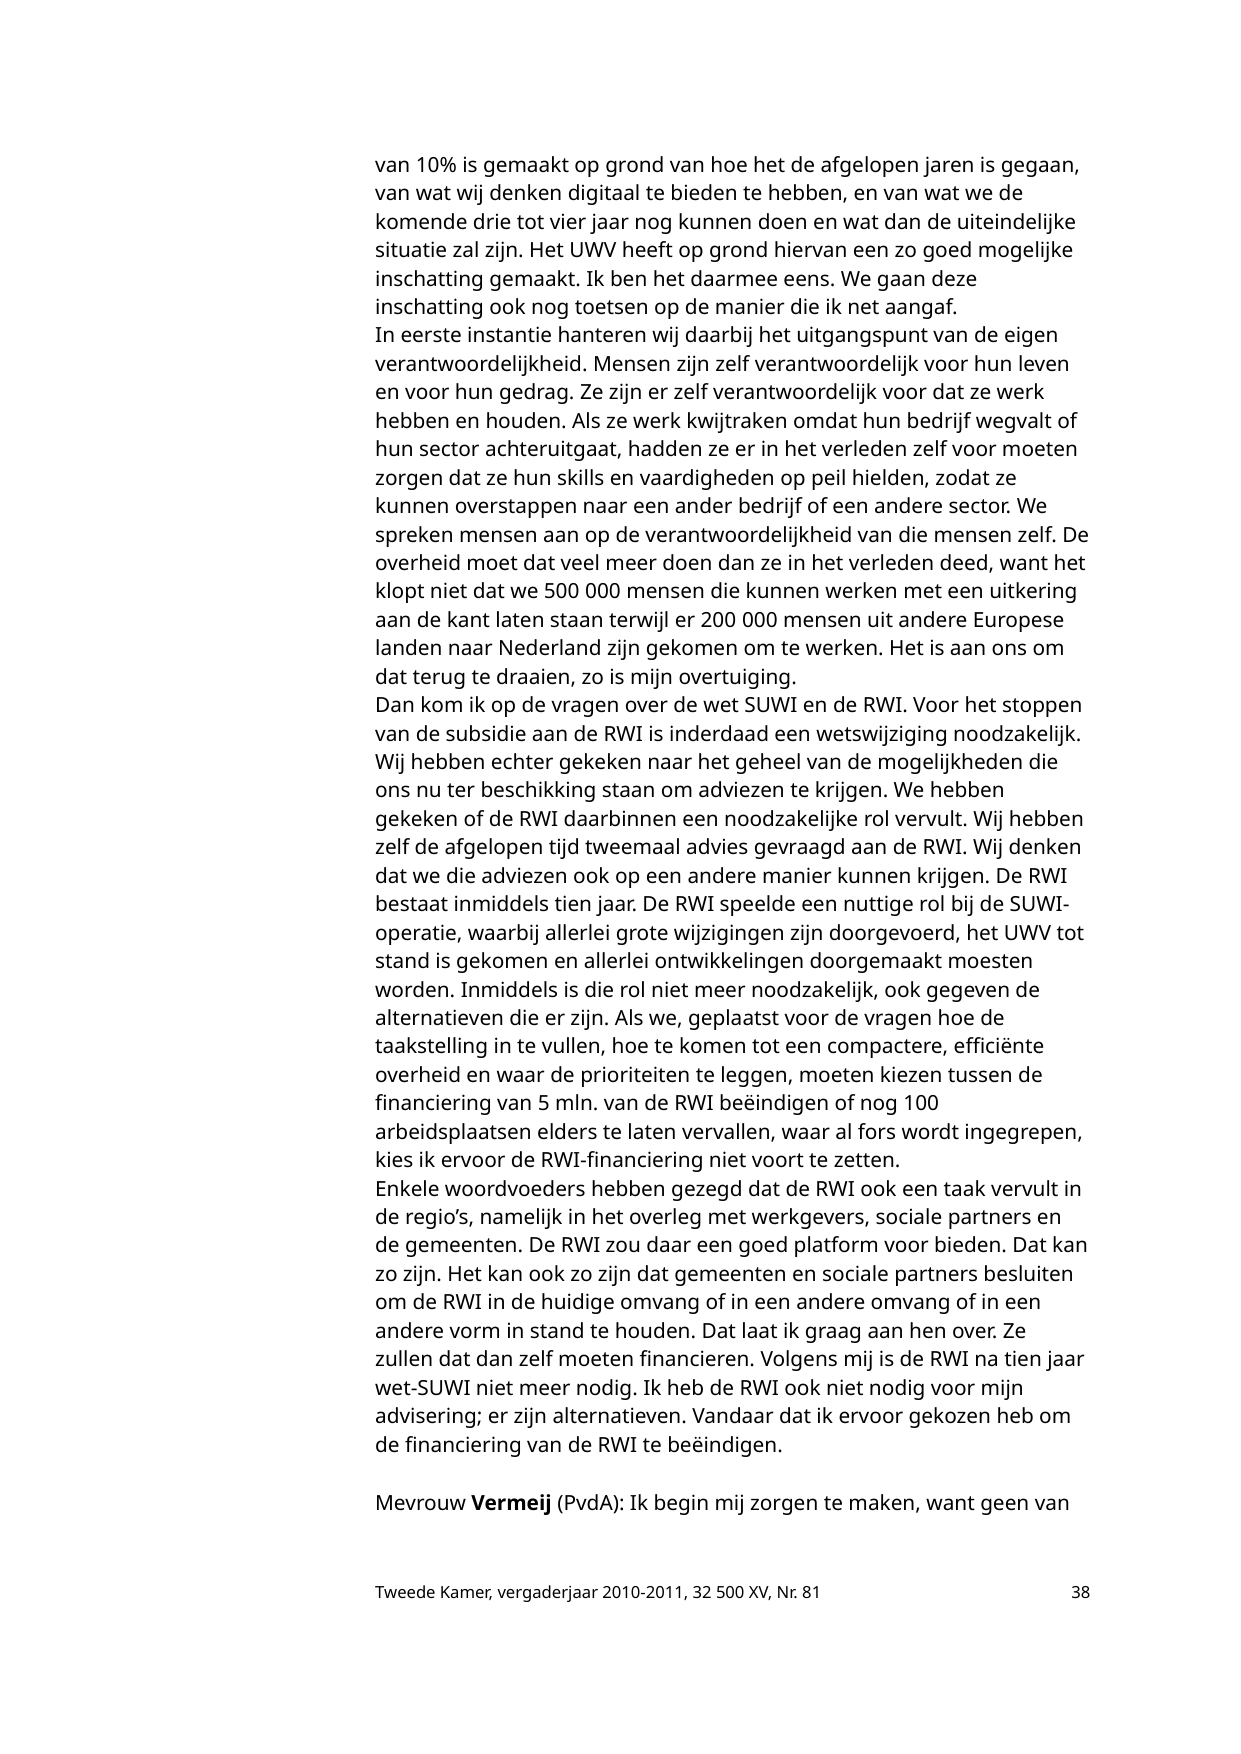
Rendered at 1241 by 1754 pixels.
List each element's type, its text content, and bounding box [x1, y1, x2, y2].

text Mevrouw Vermeij (PvdA): Ik begin mij zorgen te maken, want geen van [375, 1488, 1090, 1517]
text In eerste instantie hanteren wij daarbij het uitgangspunt van de eigen verantwoordelijkheid. Mensen zijn zelf verantwoordelijk voor hun leven en voor hun gedrag. Ze zijn er zelf verantwoordelijk voor dat ze werk hebben en houden. Als ze werk kwijtraken omdat hun bedrijf wegvalt of hun sector achteruitgaat, hadden ze er in het verleden zelf voor moeten zorgen dat ze hun skills en vaardigheden op peil hielden, zodat ze kunnen overstappen naar een ander bedrijf of een andere sector. We spreken mensen aan op de verantwoordelijkheid van die mensen zelf. De overheid moet dat veel meer doen dan ze in het verleden deed, want het klopt niet dat we 500 000 mensen die kunnen werken met een uitkering aan de kant laten staan terwijl er 200 000 mensen uit andere Europese landen naar Nederland zijn gekomen om te werken. Het is aan ons om dat terug te draaien, zo is mijn overtuiging. [375, 321, 1090, 690]
text Dan kom ik op de vragen over de wet SUWI en de RWI. Voor het stoppen van de subsidie aan de RWI is inderdaad een wetswijziging noodzakelijk. Wij hebben echter gekeken naar het geheel van de mogelijkheden die ons nu ter beschikking staan om adviezen te krijgen. We hebben gekeken of de RWI daarbinnen een noodzakelijke rol vervult. Wij hebben zelf de afgelopen tijd tweemaal advies gevraagd aan de RWI. Wij denken dat we die adviezen ook op een andere manier kunnen krijgen. De RWI bestaat inmiddels tien jaar. De RWI speelde een nuttige rol bij de SUWI-operatie, waarbij allerlei grote wijzigingen zijn doorgevoerd, het UWV tot stand is gekomen en allerlei ontwikkelingen doorgemaakt moesten worden. Inmiddels is die rol niet meer noodzakelijk, ook gegeven de alternatieven die er zijn. Als we, geplaatst voor de vragen hoe de taakstelling in te vullen, hoe te komen tot een compactere, efficiënte overheid en waar de prioriteiten te leggen, moeten kiezen tussen de financiering van 5 mln. van de RWI beëindigen of nog 100 arbeidsplaatsen elders te laten vervallen, waar al fors wordt ingegrepen, kies ik ervoor de RWI-financiering niet voort te zetten. [375, 690, 1090, 1174]
text van 10% is gemaakt op grond van hoe het de afgelopen jaren is gegaan, van wat wij denken digitaal te bieden te hebben, en van wat we de komende drie tot vier jaar nog kunnen doen en wat dan de uiteindelijke situatie zal zijn. Het UWV heeft op grond hiervan een zo goed mogelijke inschatting gemaakt. Ik ben het daarmee eens. We gaan deze inschatting ook nog toetsen op de manier die ik net aangaf. [375, 150, 1090, 321]
text Enkele woordvoeders hebben gezegd dat de RWI ook een taak vervult in de regio’s, namelijk in het overleg met werkgevers, sociale partners en de gemeenten. De RWI zou daar een goed platform voor bieden. Dat kan zo zijn. Het kan ook zo zijn dat gemeenten en sociale partners besluiten om de RWI in de huidige omvang of in een andere omvang of in een andere vorm in stand te houden. Dat laat ik graag aan hen over. Ze zullen dat dan zelf moeten financieren. Volgens mij is de RWI na tien jaar wet-SUWI niet meer nodig. Ik heb de RWI ook niet nodig voor mijn advisering; er zijn alternatieven. Vandaar dat ik ervoor gekozen heb om de financiering van de RWI te beëindigen. [375, 1174, 1090, 1458]
